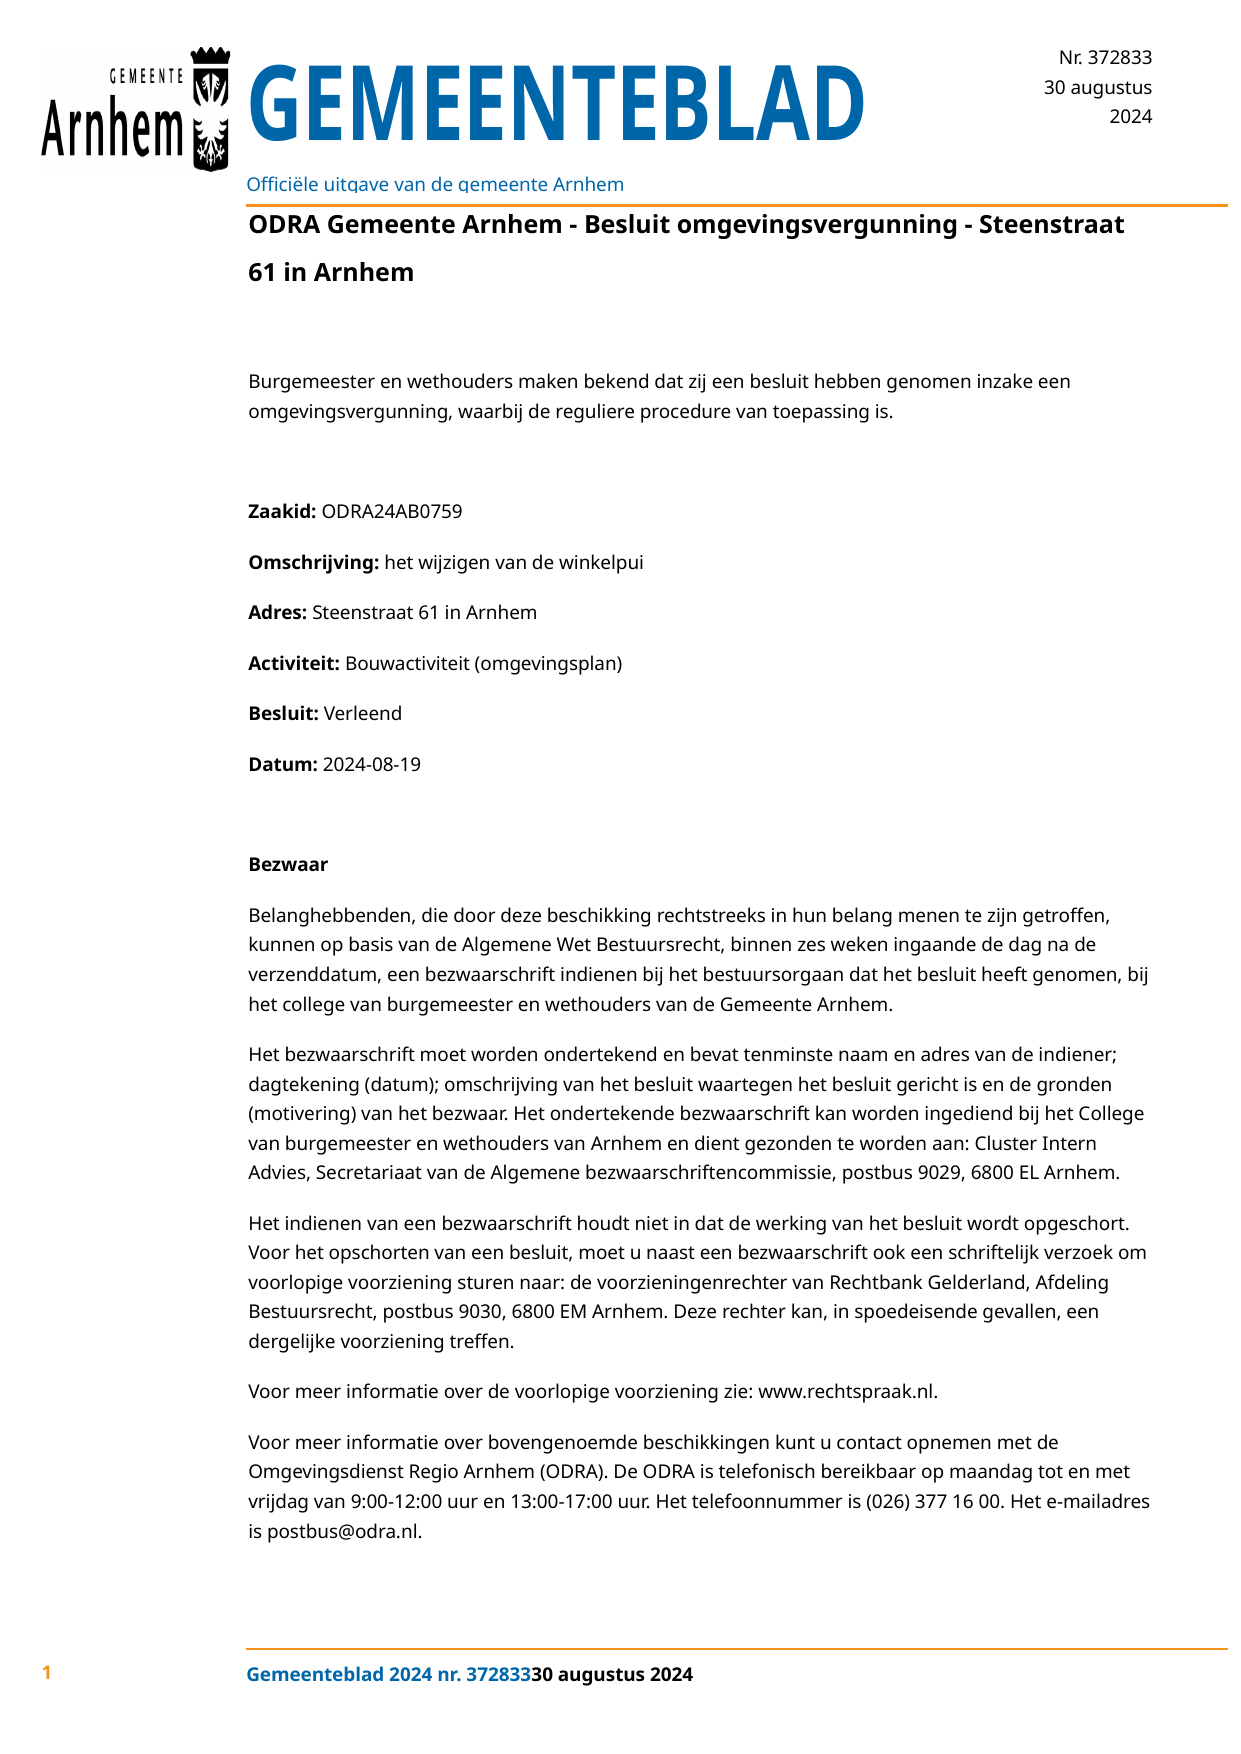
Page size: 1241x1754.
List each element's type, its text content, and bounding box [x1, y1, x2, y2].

text Activiteit: Bouwactiviteit (omgevingsplan) [248, 650, 1152, 676]
text Zaakid: ODRA24AB0759 [248, 499, 1152, 524]
text Voor meer informatie over bovengenoemde beschikkingen kunt u contact opnemen met de Omgevingsdienst Regio Arnhem (ODRA). De ODRA is telefonisch bereikbaar op maandag tot en met vrijdag van 9:00-12:00 uur en 13:00-17:00 uur. Het telefoonnummer is (026) 377 16 00. Het e-mailadres is postbus@odra.nl. [248, 1429, 1152, 1544]
text ODRA Gemeente Arnhem - Besluit omgevingsvergunning - Steenstraat 61 in Arnhem [248, 207, 1152, 288]
text Datum: 2024-08-19 [248, 751, 1152, 777]
text Bezwaar [248, 852, 1152, 877]
text Het indienen van een bezwaarschrift houdt niet in dat de werking van het besluit wordt opgeschort. Voor het opschorten van een besluit, moet u naast een bezwaarschrift ook een schriftelijk verzoek om voorlopige voorziening sturen naar: de voorzieningenrechter van Rechtbank Gelderland, Afdeling Bestuursrecht, postbus 9030, 6800 EM Arnhem. Deze rechter kan, in spoedeisende gevallen, een dergelijke voorziening treffen. [248, 1210, 1152, 1354]
text Voor meer informatie over de voorlopige voorziening zie: www.rechtspraak.nl. [248, 1379, 1152, 1404]
text Burgemeester en wethouders maken bekend dat zij een besluit hebben genomen inzake een omgevingsvergunning, waarbij de reguliere procedure van toepassing is. [248, 368, 1152, 424]
text Belanghebbenden, die door deze beschikking rechtstreeks in hun belang menen te zijn getroffen, kunnen op basis van de Algemene Wet Bestuursrecht, binnen zes weken ingaande de dag na de verzenddatum, een bezwaarschrift indienen bij het bestuursorgaan dat het besluit heeft genomen, bij het college van burgemeester en wethouders van de Gemeente Arnhem. [248, 902, 1152, 1017]
text Besluit: Verleend [248, 700, 1152, 726]
text Omschrijving: het wijzigen van de winkelpui [248, 549, 1152, 575]
picture [41, 47, 231, 172]
text Adres: Steenstraat 61 in Arnhem [248, 599, 1152, 625]
text Het bezwaarschrift moet worden ondertekend en bevat tenminste naam en adres van de indiener; dagtekening (datum); omschrijving van het besluit waartegen het besluit gericht is en de gronden (motivering) van het bezwaar. Het ondertekende bezwaarschrift kan worden ingediend bij het College van burgemeester en wethouders van Arnhem en dient gezonden te worden aan: Cluster Intern Advies, Secretariaat van de Algemene bezwaarschriftencommissie, postbus 9029, 6800 EL Arnhem. [248, 1041, 1152, 1185]
